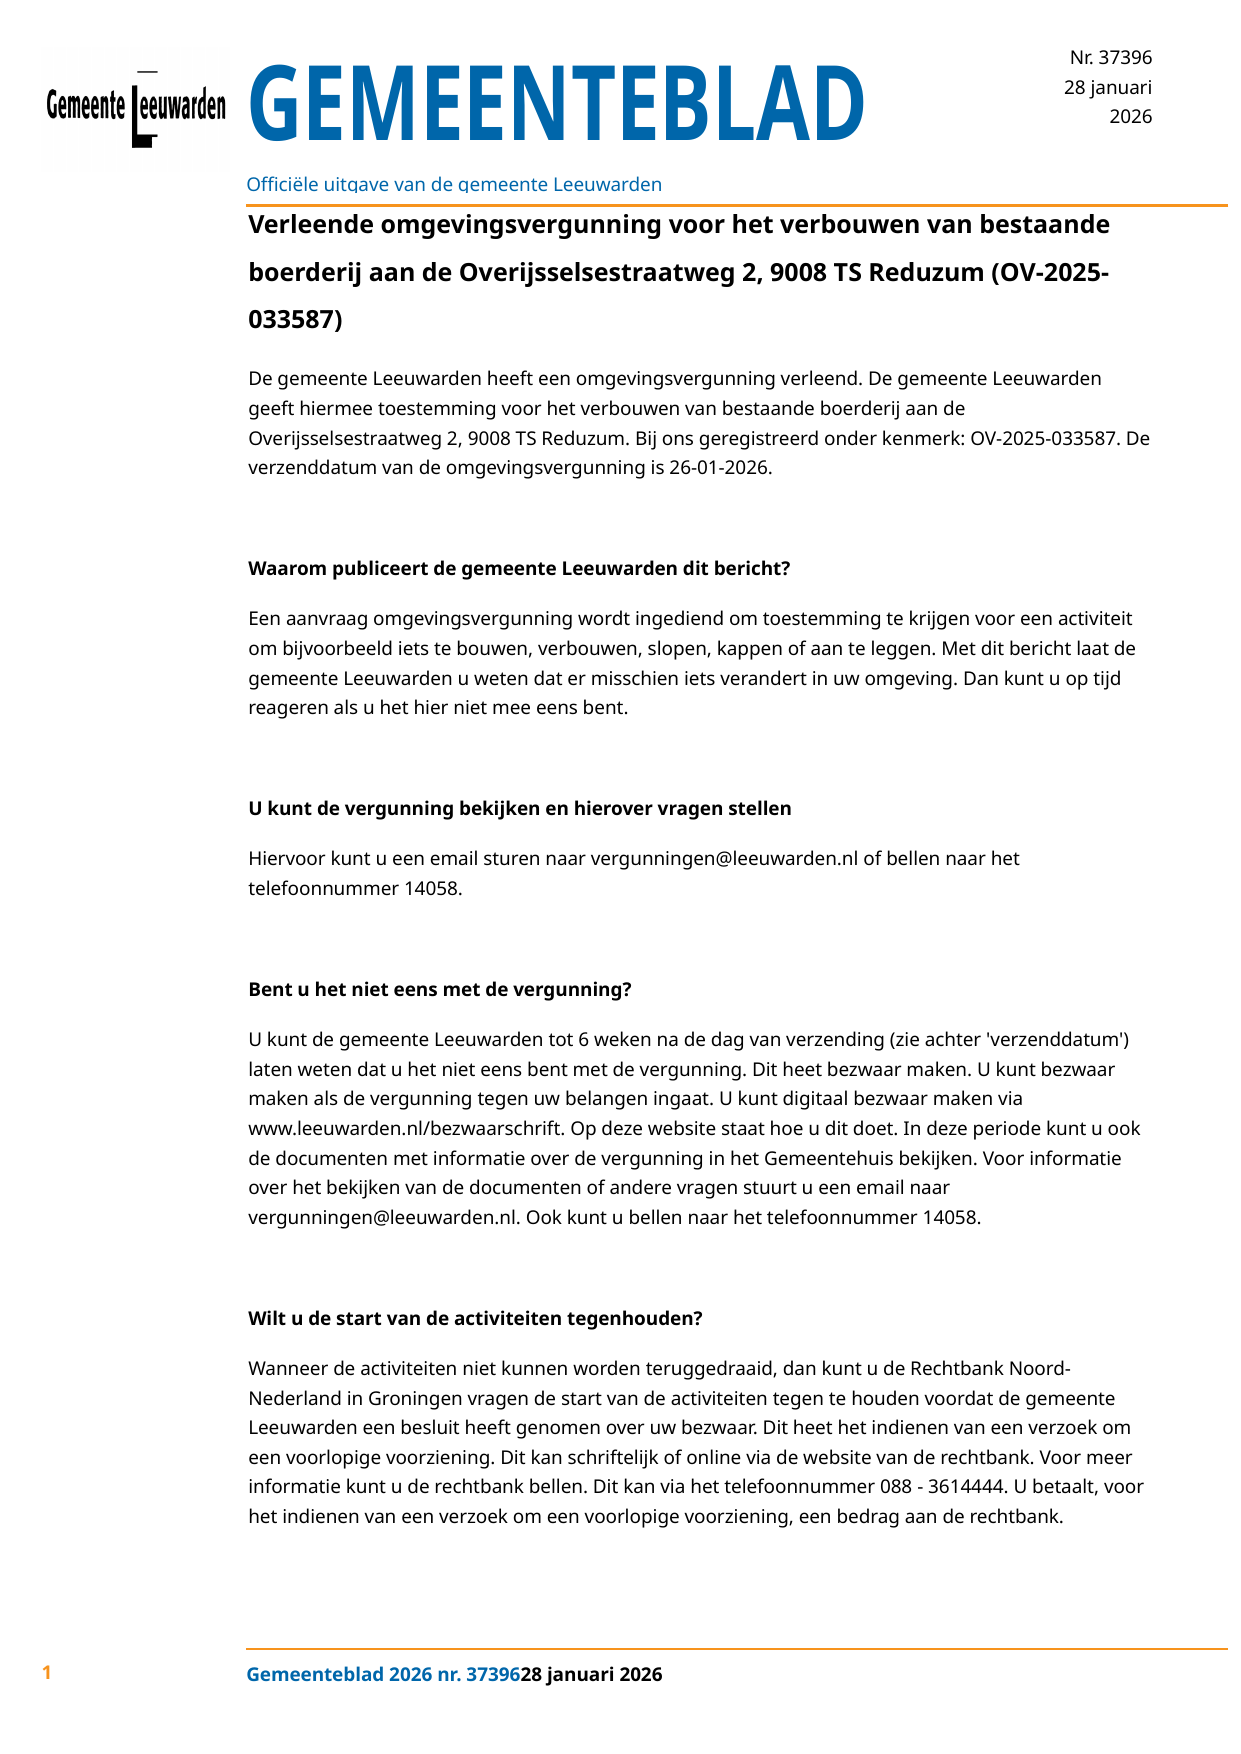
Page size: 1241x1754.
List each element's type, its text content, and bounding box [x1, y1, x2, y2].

text Hiervoor kunt u een email sturen naar vergunningen@leeuwarden.nl of bellen naar het telefoonnummer 14058. [248, 846, 1152, 901]
text Een aanvraag omgevingsvergunning wordt ingediend om toestemming te krijgen voor een activiteit om bijvoorbeeld iets te bouwen, verbouwen, slopen, kappen of aan te leggen. Met dit bericht laat de gemeente Leeuwarden u weten dat er misschien iets verandert in uw omgeving. Dan kunt u op tijd reageren als u het hier niet mee eens bent. [248, 606, 1152, 720]
text U kunt de vergunning bekijken en hierover vragen stellen [248, 795, 1152, 821]
text U kunt de gemeente Leeuwarden tot 6 weken na de dag van verzending (zie achter 'verzenddatum') laten weten dat u het niet eens bent met de vergunning. Dit heet bezwaar maken. U kunt bezwaar maken als de vergunning tegen uw belangen ingaat. U kunt digitaal bezwaar maken via www.leeuwarden.nl/bezwaarschrift. Op deze website staat hoe u dit doet. In deze periode kunt u ook de documenten met informatie over de vergunning in het Gemeentehuis bekijken. Voor informatie over het bekijken van de documenten of andere vragen stuurt u een email naar vergunningen@leeuwarden.nl. Ook kunt u bellen naar het telefoonnummer 14058. [248, 1026, 1152, 1229]
text Waarom publiceert de gemeente Leeuwarden dit bericht? [248, 555, 1152, 581]
text Wilt u de start van de activiteiten tegenhouden? [248, 1305, 1152, 1330]
text Bent u het niet eens met de vergunning? [248, 976, 1152, 1002]
text Verleende omgevingsvergunning voor het verbouwen van bestaande boerderij aan de Overijsselsestraatweg 2, 9008 TS Reduzum (OV-2025-033587) [248, 207, 1152, 336]
text De gemeente Leeuwarden heeft een omgevingsvergunning verleend. De gemeente Leeuwarden geeft hiermee toestemming voor het verbouwen van bestaande boerderij aan de Overijsselsestraatweg 2, 9008 TS Reduzum. Bij ons geregistreerd onder kenmerk: OV-2025-033587. De verzenddatum van de omgevingsvergunning is 26-01-2026. [248, 366, 1152, 480]
text Wanneer de activiteiten niet kunnen worden teruggedraaid, dan kunt u de Rechtbank Noord-Nederland in Groningen vragen de start van de activiteiten tegen te houden voordat de gemeente Leeuwarden een besluit heeft genomen over uw bezwaar. Dit heet het indienen van een verzoek om een voorlopige voorziening. Dit kan schriftelijk of online via de website van de rechtbank. Voor meer informatie kunt u de rechtbank bellen. Dit kan via het telefoonnummer 088 - 3614444. U betaalt, voor het indienen van een verzoek om een voorlopige voorziening, een bedrag aan de rechtbank. [248, 1355, 1152, 1529]
picture [41, 47, 231, 172]
